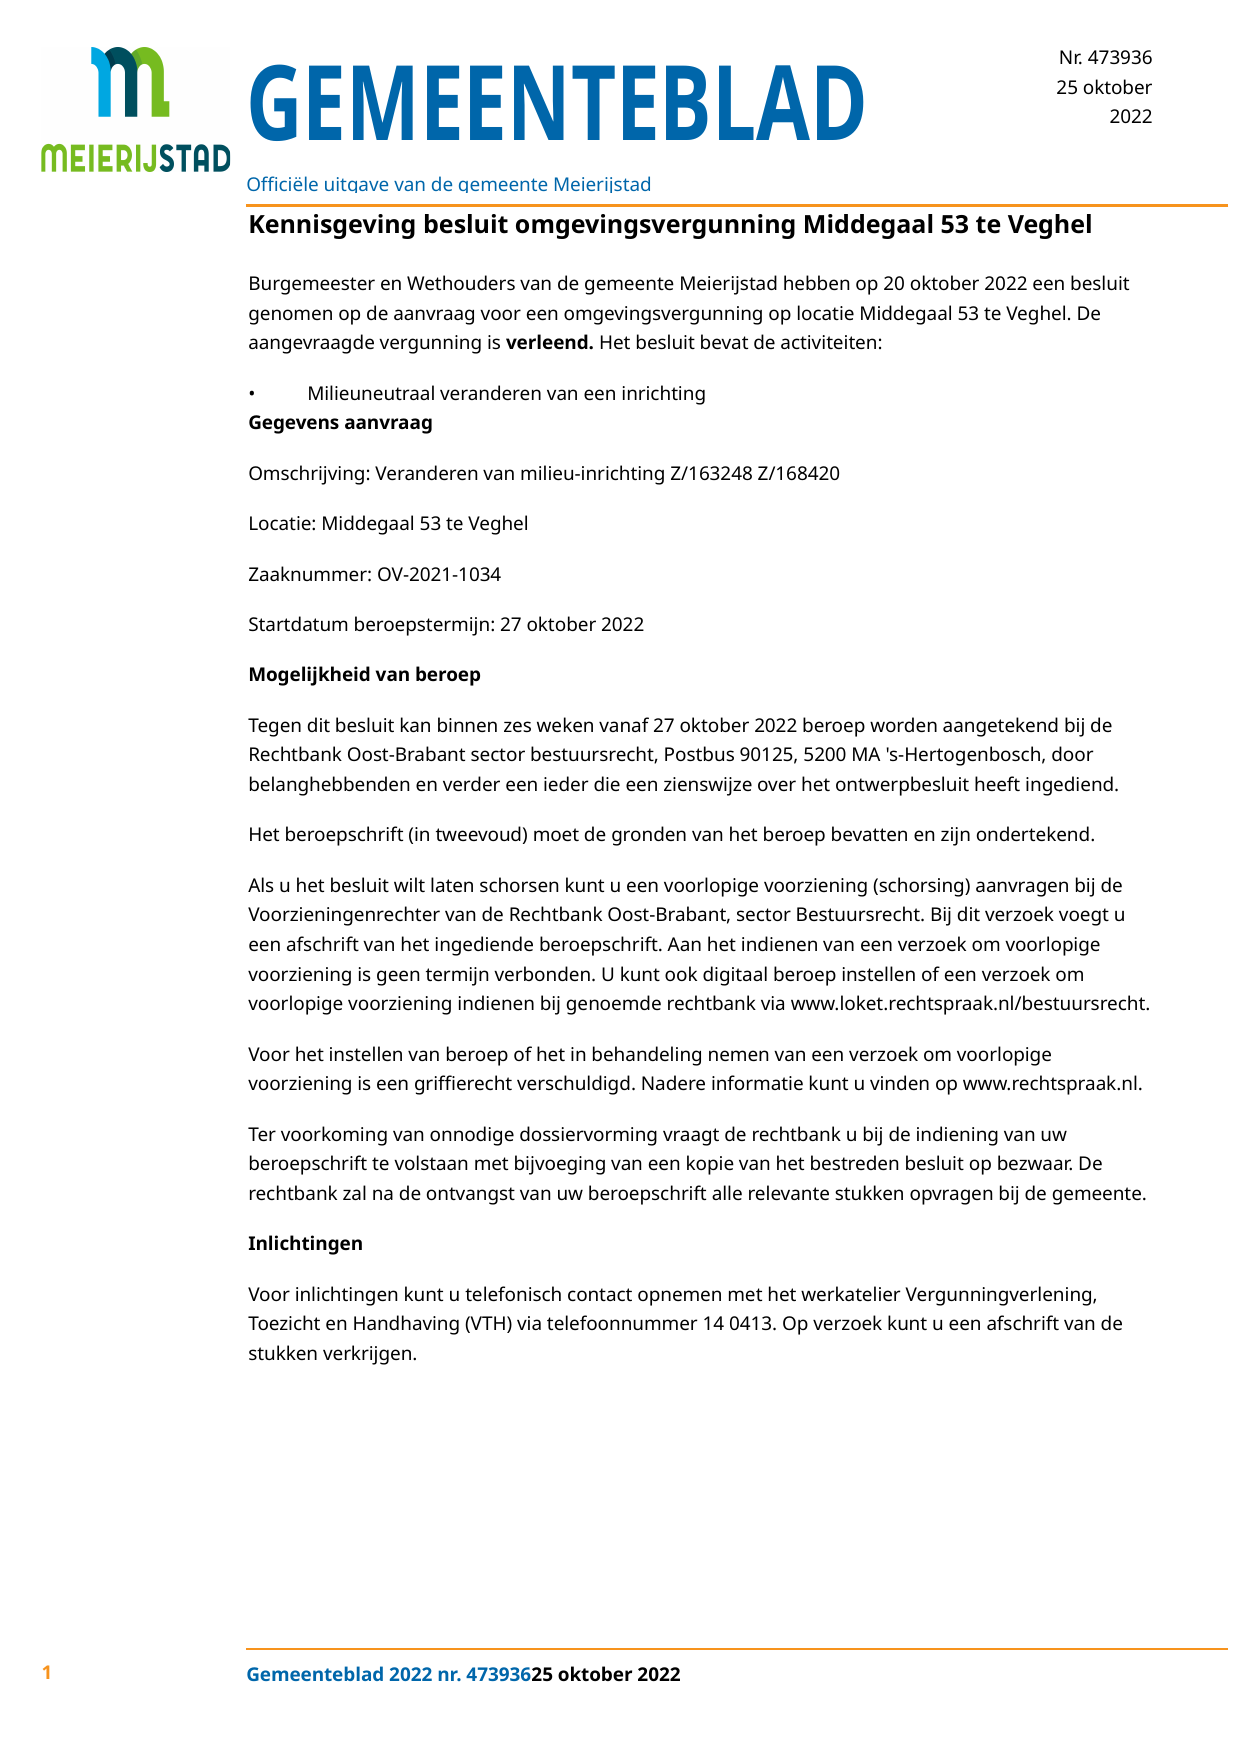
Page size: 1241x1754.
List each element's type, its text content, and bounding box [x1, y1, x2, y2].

text Voor inlichtingen kunt u telefonisch contact opnemen met het werkatelier Vergunningverlening, Toezicht en Handhaving (VTH) via telefoonnummer 14 0413. Op verzoek kunt u een afschrift van de stukken verkrijgen. [248, 1281, 1152, 1366]
text Gegevens aanvraag [248, 409, 1152, 435]
text Omschrijving: Veranderen van milieu-inrichting Z/163248 Z/168420 [248, 460, 1152, 486]
text Startdatum beroepstermijn: 27 oktober 2022 [248, 611, 1152, 637]
text Inlichtingen [248, 1230, 1152, 1256]
text Zaaknummer: OV-2021-1034 [248, 561, 1152, 586]
text Het beroepschrift (in tweevoud) moet de gronden van het beroep bevatten en zijn ondertekend. [248, 822, 1152, 847]
list Milieuneutraal veranderen van een inrichting [248, 380, 1152, 406]
text Voor het instellen van beroep of het in behandeling nemen van een verzoek om voorlopige voorziening is een griffierecht verschuldigd. Nadere informatie kunt u vinden op www.rechtspraak.nl. [248, 1041, 1152, 1096]
picture [41, 47, 231, 172]
text Tegen dit besluit kan binnen zes weken vanaf 27 oktober 2022 beroep worden aangetekend bij de Rechtbank Oost-Brabant sector bestuursrecht, Postbus 90125, 5200 MA 's-Hertogenbosch, door belanghebbenden en verder een ieder die een zienswijze over het ontwerpbesluit heeft ingediend. [248, 712, 1152, 797]
text Als u het besluit wilt laten schorsen kunt u een voorlopige voorziening (schorsing) aanvragen bij de Voorzieningenrechter van de Rechtbank Oost-Brabant, sector Bestuursrecht. Bij dit verzoek voegt u een afschrift van het ingediende beroepschrift. Aan het indienen van een verzoek om voorlopige voorziening is geen termijn verbonden. U kunt ook digitaal beroep instellen of een verzoek om voorlopige voorziening indienen bij genoemde rechtbank via www.loket.rechtspraak.nl/bestuursrecht. [248, 872, 1152, 1016]
text Mogelijkheid van beroep [248, 662, 1152, 687]
text Kennisgeving besluit omgevingsvergunning Middegaal 53 te Veghel [248, 207, 1152, 241]
text Ter voorkoming van onnodige dossiervorming vraagt de rechtbank u bij de indiening van uw beroepschrift te volstaan met bijvoeging van een kopie van het bestreden besluit op bezwaar. De rechtbank zal na de ontvangst van uw beroepschrift alle relevante stukken opvragen bij de gemeente. [248, 1121, 1152, 1206]
text Locatie: Middegaal 53 te Veghel [248, 510, 1152, 536]
text Burgemeester en Wethouders van de gemeente Meierijstad hebben op 20 oktober 2022 een besluit genomen op de aanvraag voor een omgevingsvergunning op locatie Middegaal 53 te Veghel. De aangevraagde vergunning is verleend. Het besluit bevat de activiteiten: [248, 270, 1152, 355]
